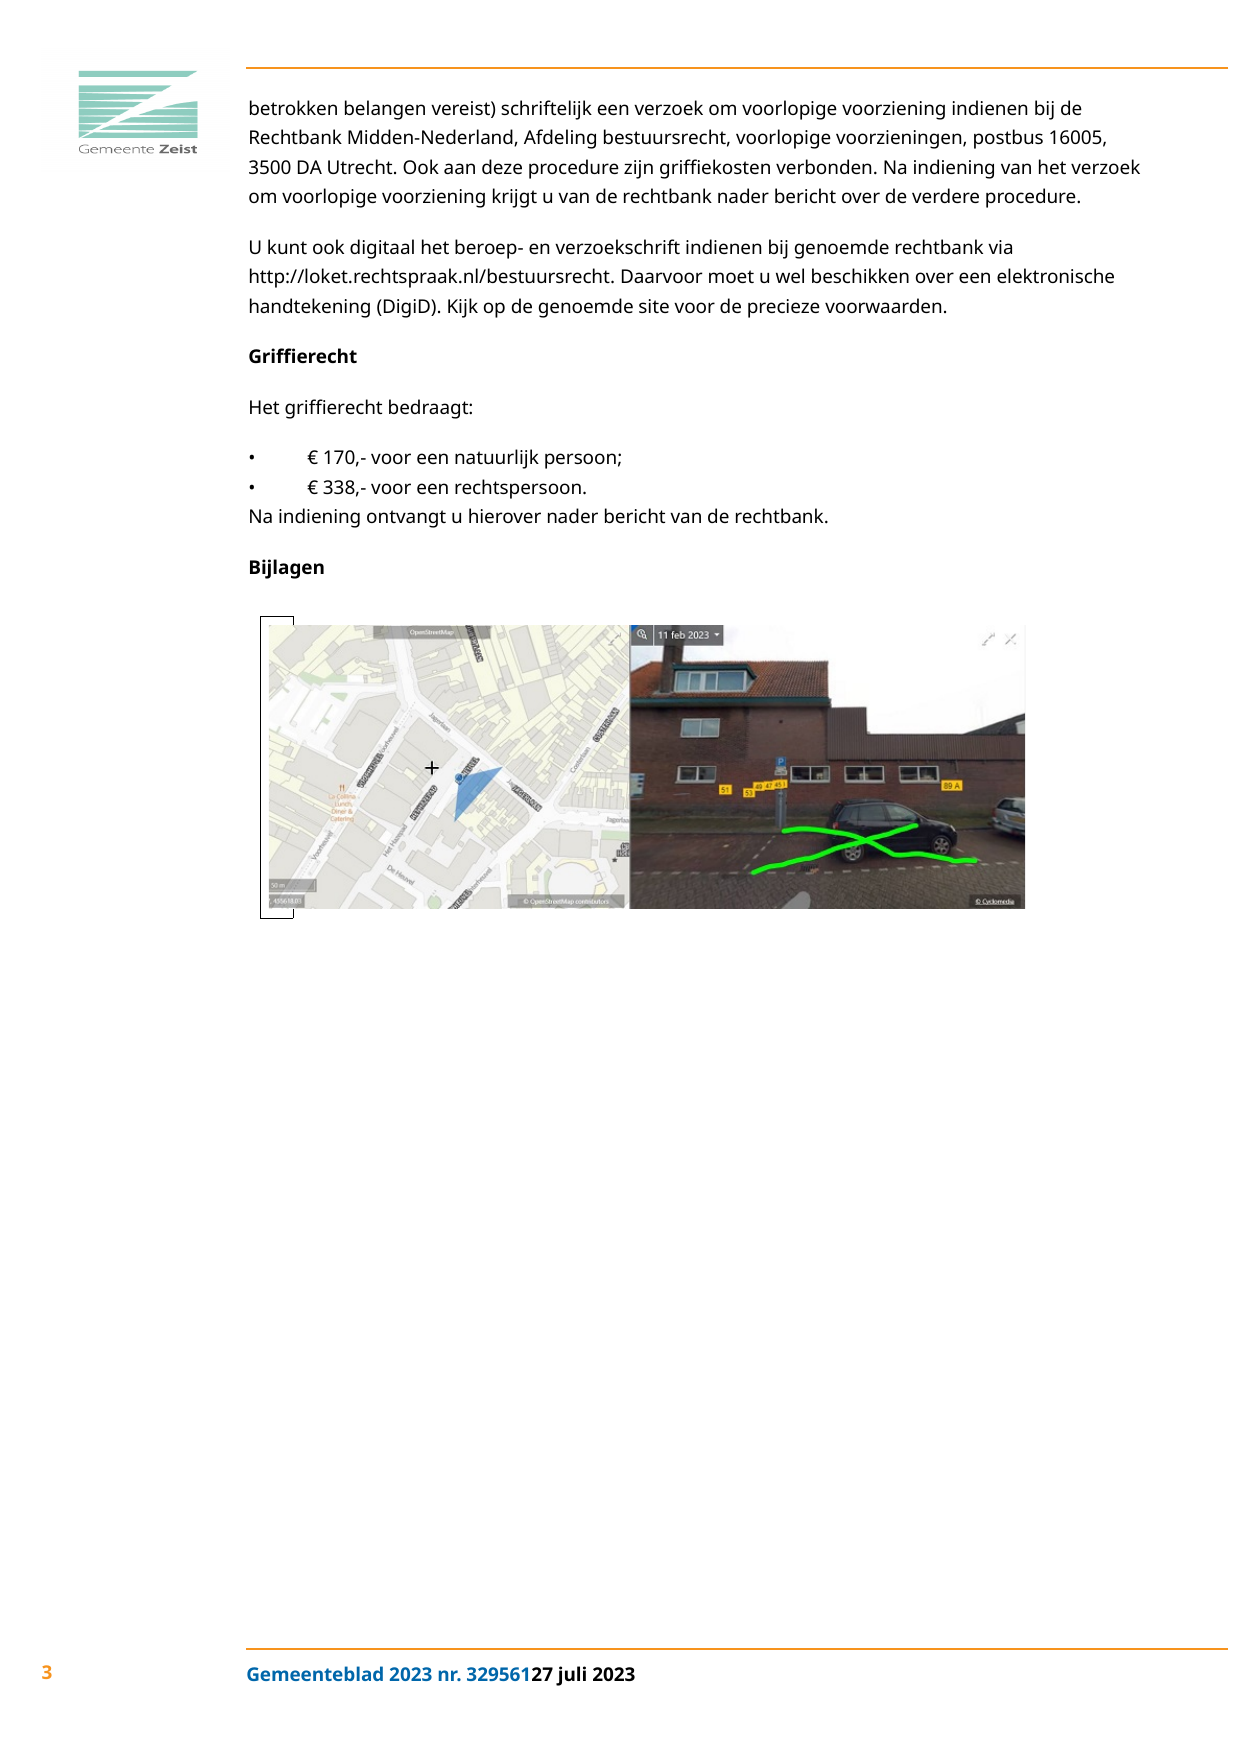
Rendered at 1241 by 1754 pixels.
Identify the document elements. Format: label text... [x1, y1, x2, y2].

text Bijlagen [248, 554, 1152, 580]
list € 170,- voor een natuurlijk persoon; [248, 444, 1152, 470]
list € 338,- voor een rechtspersoon. [248, 474, 1152, 500]
text Griffierecht [248, 343, 1152, 369]
picture [268, 625, 1026, 909]
picture [41, 47, 231, 172]
text Na indiening ontvangt u hierover nader bericht van de rechtbank. [248, 503, 1152, 529]
text betrokken belangen vereist) schriftelijk een verzoek om voorlopige voorziening indienen bij de Rechtbank Midden-Nederland, Afdeling bestuursrecht, voorlopige voorzieningen, postbus 16005, 3500 DA Utrecht. Ook aan deze procedure zijn griffiekosten verbonden. Na indiening van het verzoek om voorlopige voorziening krijgt u van de rechtbank nader bericht over de verdere procedure. [248, 95, 1152, 209]
text Het griffierecht bedraagt: [248, 394, 1152, 420]
text U kunt ook digitaal het beroep- en verzoekschrift indienen bij genoemde rechtbank via http://loket.rechtspraak.nl/bestuursrecht. Daarvoor moet u wel beschikken over een elektronische handtekening (DigiD). Kijk op de genoemde site voor de precieze voorwaarden. [248, 234, 1152, 319]
